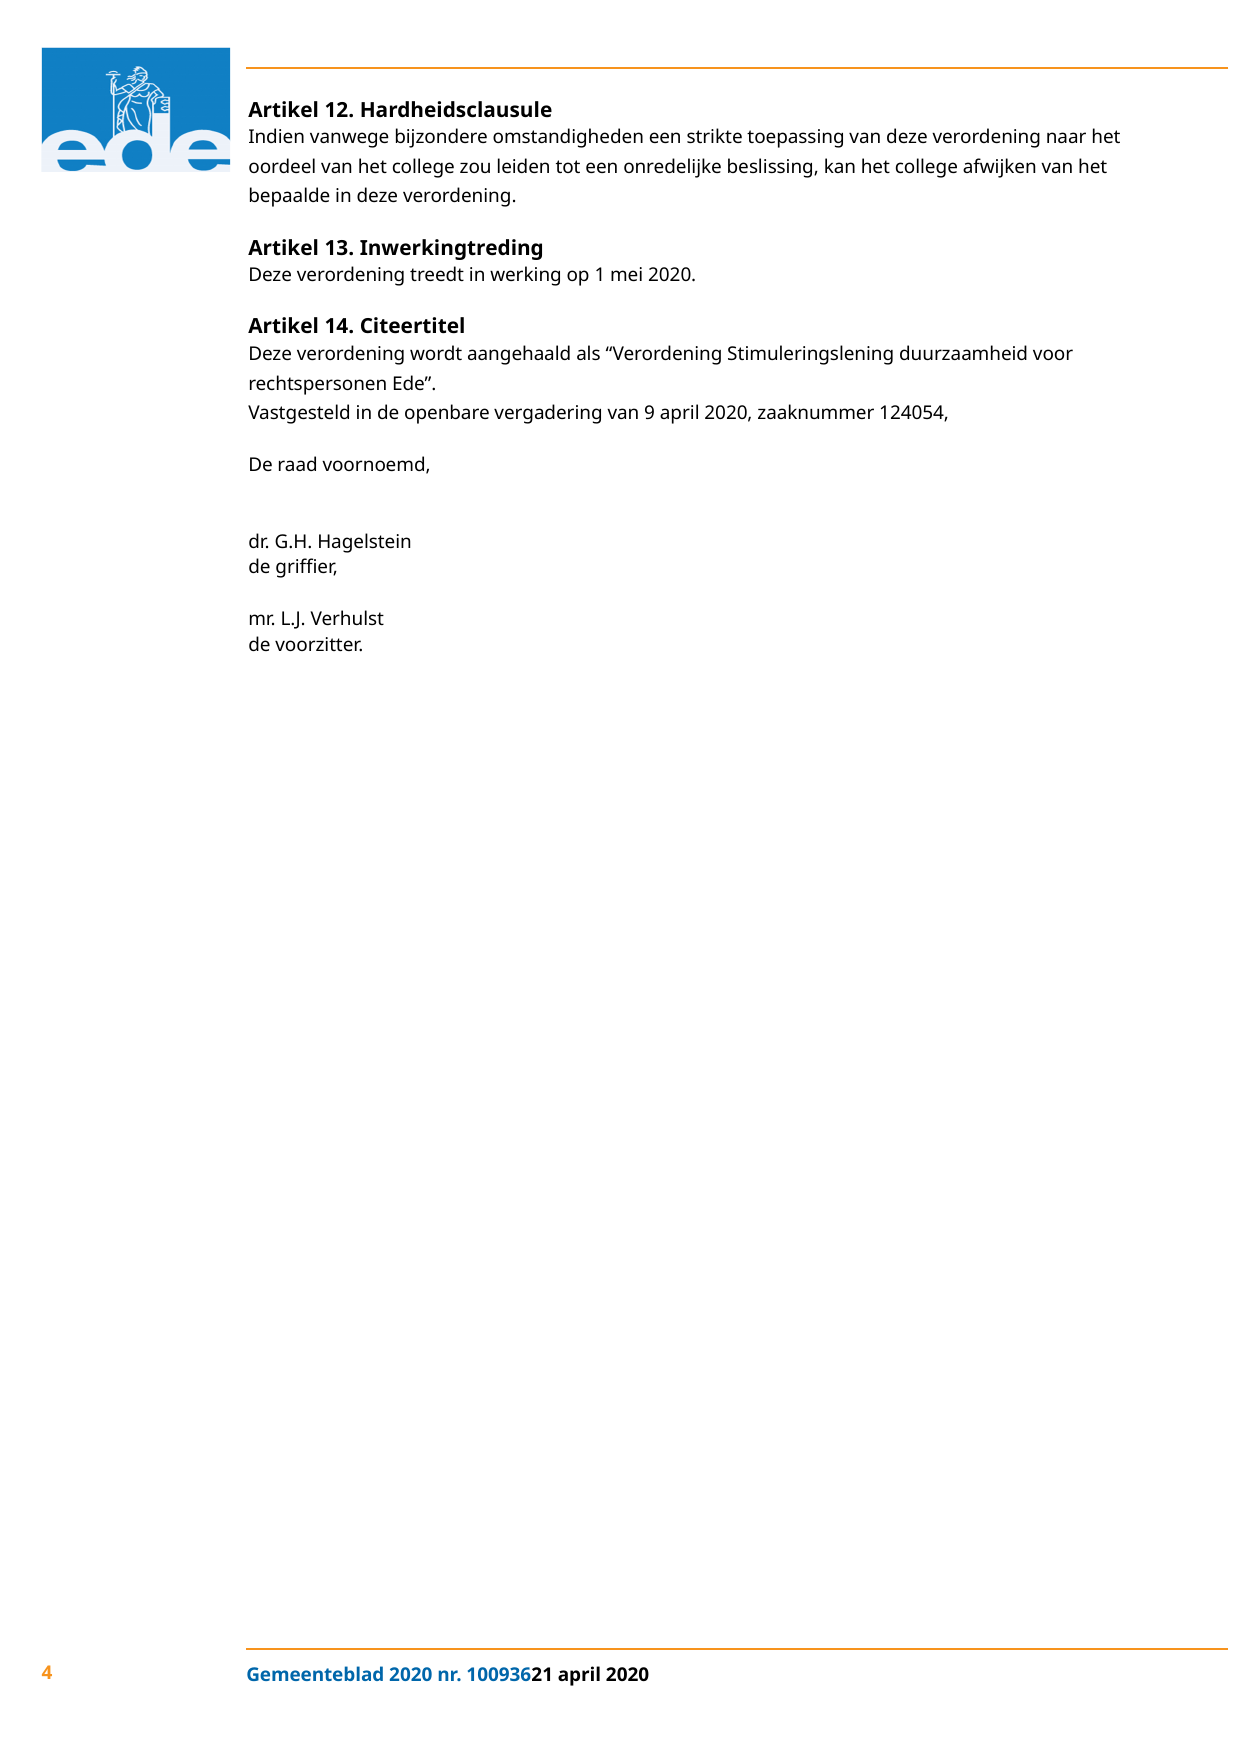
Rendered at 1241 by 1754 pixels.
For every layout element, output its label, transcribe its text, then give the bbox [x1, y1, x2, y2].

text Artikel 13. Inwerkingtreding [248, 233, 1152, 261]
text Deze verordening treedt in werking op 1 mei 2020. [248, 261, 1152, 287]
text Deze verordening wordt aangehaald als “Verordening Stimuleringslening duurzaamheid voor rechtspersonen Ede”. [248, 340, 1152, 395]
text mr. L.J. Verhulst [248, 605, 1152, 631]
text De raad voornoemd, [248, 451, 1152, 476]
text Indien vanwege bijzondere omstandigheden een strikte toepassing van deze verordening naar het oordeel van het college zou leiden tot een onredelijke beslissing, kan het college afwijken van het bepaalde in deze verordening. [248, 123, 1152, 208]
text dr. G.H. Hagelstein [248, 528, 1152, 554]
picture [41, 47, 231, 172]
text de voorzitter. [248, 631, 1152, 657]
text Artikel 14. Citeertitel [248, 312, 1152, 340]
text de griffier, [248, 554, 1152, 579]
text Artikel 12. Hardheidsclausule [248, 95, 1152, 123]
text Vastgesteld in de openbare vergadering van 9 april 2020, zaaknummer 124054, [248, 399, 1152, 425]
